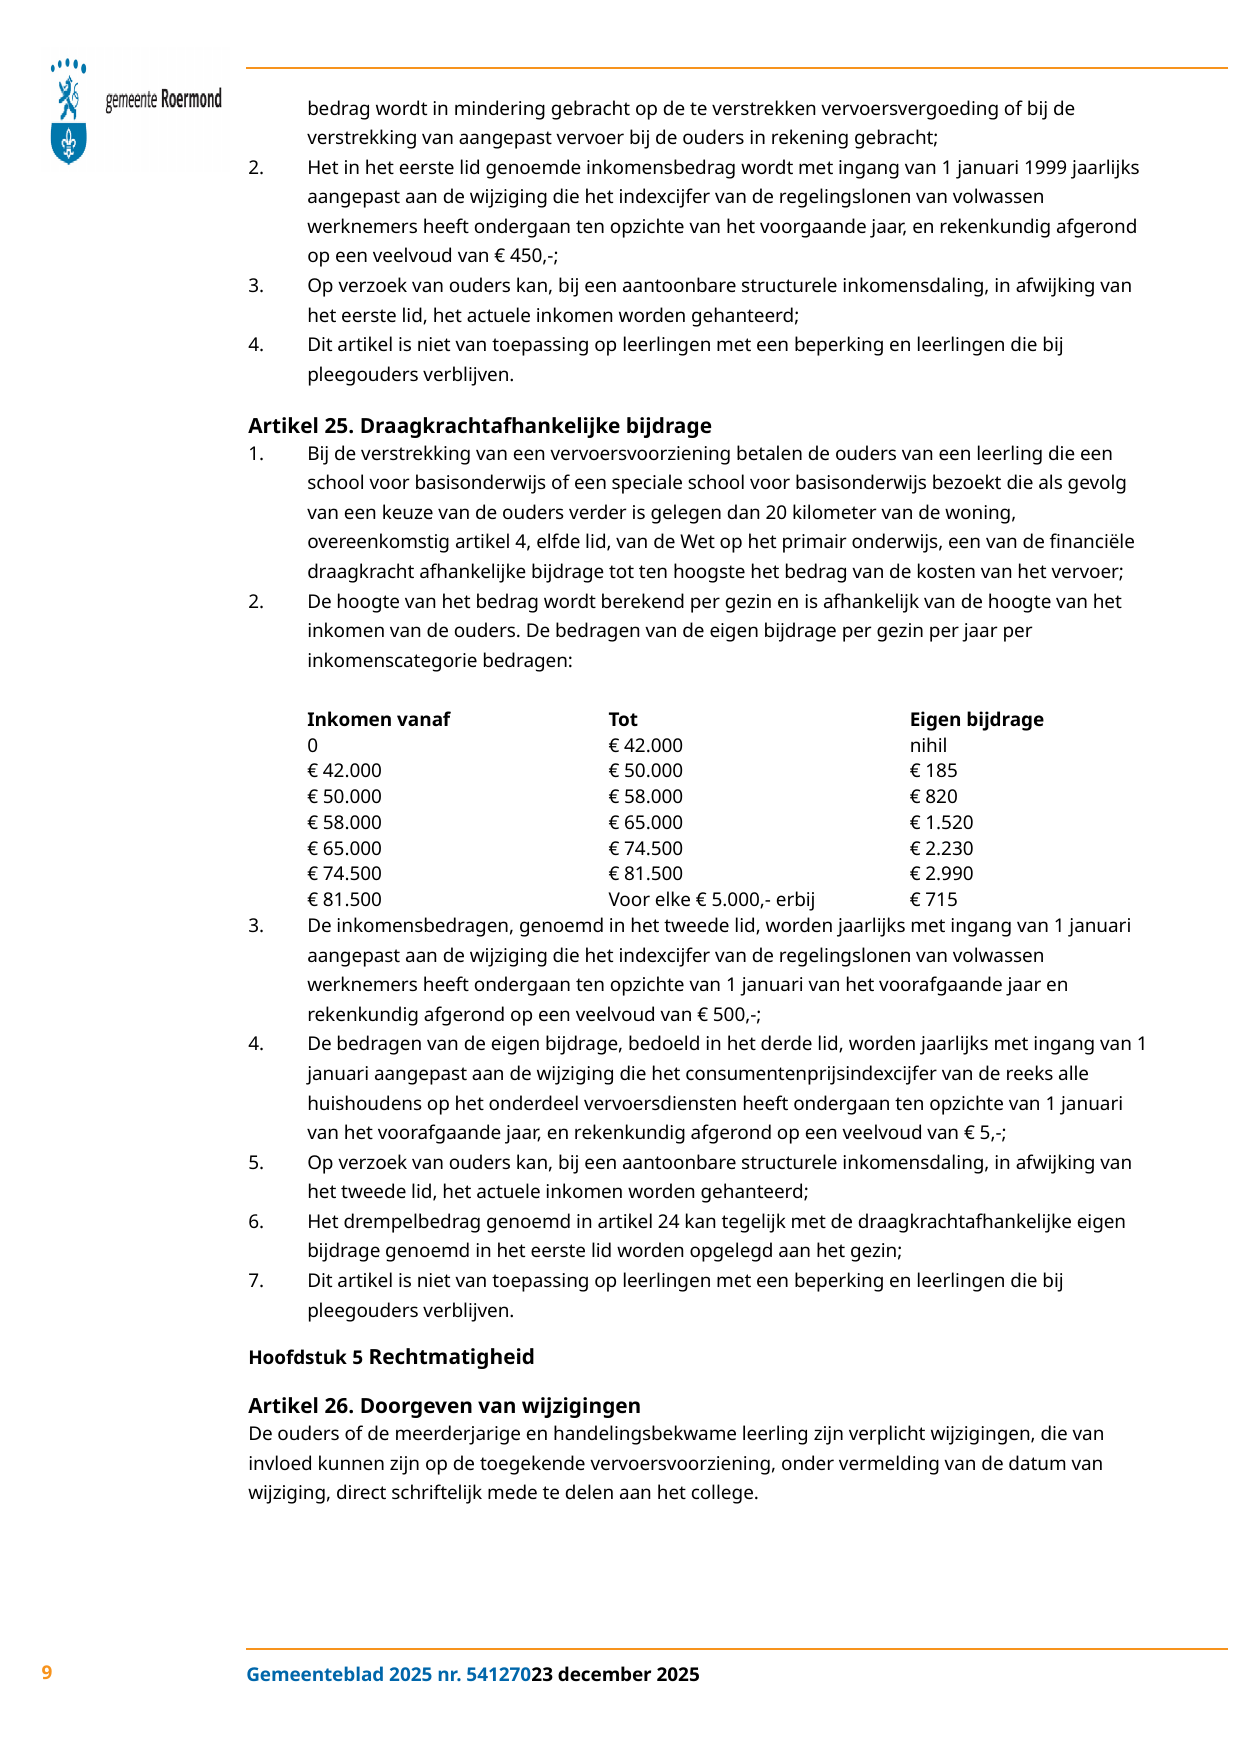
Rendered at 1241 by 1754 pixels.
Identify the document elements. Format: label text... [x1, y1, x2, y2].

table_header Tot [608, 706, 909, 732]
list Bij de verstrekking van een vervoersvoorziening betalen de ouders van een leerling die een school voor basisonderwijs of een speciale school voor basisonderwijs bezoekt die als gevolg van een keuze van de ouders verder is gelegen dan 20 kilometer van de woning, overeenkomstig artikel 4, elfde lid, van de Wet op het primair onderwijs, een van de financiële draagkracht afhankelijke bijdrage tot ten hoogste het bedrag van de kosten van het vervoer; [248, 440, 1152, 584]
list Het drempelbedrag genoemd in artikel 24 kan tegelijk met de draagkrachtafhankelijke eigen bijdrage genoemd in het eerste lid worden opgelegd aan het gezin; [248, 1208, 1152, 1263]
table_cell € 74.500 [307, 861, 608, 886]
list Op verzoek van ouders kan, bij een aantoonbare structurele inkomensdaling, in afwijking van het tweede lid, het actuele inkomen worden gehanteerd; [248, 1149, 1152, 1204]
table_cell € 2.990 [910, 861, 1211, 886]
table_header Inkomen vanaf [307, 706, 608, 732]
text De ouders of de meerderjarige en handelingsbekwame leerling zijn verplicht wijzigingen, die van invloed kunnen zijn op de toegekende vervoersvoorziening, onder vermelding van de datum van wijziging, direct schriftelijk mede te delen aan het college. [248, 1420, 1152, 1505]
picture [41, 47, 231, 172]
list Dit artikel is niet van toepassing op leerlingen met een beperking en leerlingen die bij pleegouders verblijven. [248, 1267, 1152, 1322]
table_cell € 185 [910, 758, 1211, 783]
text Hoofdstuk 5 Rechtmatigheid [248, 1342, 1152, 1371]
table_cell € 58.000 [608, 784, 909, 809]
table_cell nihil [910, 732, 1211, 758]
list Op verzoek van ouders kan, bij een aantoonbare structurele inkomensdaling, in afwijking van het eerste lid, het actuele inkomen worden gehanteerd; [248, 272, 1152, 328]
table_cell € 2.230 [910, 835, 1211, 861]
table_cell € 65.000 [307, 835, 608, 861]
table_cell 0 [307, 732, 608, 758]
table_cell € 42.000 [608, 732, 909, 758]
list De hoogte van het bedrag wordt berekend per gezin en is afhankelijk van de hoogte van het inkomen van de ouders. De bedragen van de eigen bijdrage per gezin per jaar per inkomenscategorie bedragen: [248, 588, 1152, 673]
list De inkomensbedragen, genoemd in het tweede lid, worden jaarlijks met ingang van 1 januari aangepast aan de wijziging die het indexcijfer van de regelingslonen van volwassen werknemers heeft ondergaan ten opzichte van 1 januari van het voorafgaande jaar en rekenkundig afgerond op een veelvoud van € 500,-; [248, 912, 1152, 1027]
table_cell € 74.500 [608, 835, 909, 861]
table_cell € 820 [910, 784, 1211, 809]
table_cell € 715 [910, 886, 1211, 912]
table_cell € 65.000 [608, 809, 909, 835]
list bedrag wordt in mindering gebracht op de te verstrekken vervoersvergoeding of bij de verstrekking van aangepast vervoer bij de ouders in rekening gebracht; [248, 95, 1152, 150]
text Artikel 26. Doorgeven van wijzigingen [248, 1392, 1152, 1420]
list Het in het eerste lid genoemde inkomensbedrag wordt met ingang van 1 januari 1999 jaarlijks aangepast aan de wijziging die het indexcijfer van de regelingslonen van volwassen werknemers heeft ondergaan ten opzichte van het voorgaande jaar, en rekenkundig afgerond op een veelvoud van € 450,-; [248, 154, 1152, 268]
list De bedragen van de eigen bijdrage, bedoeld in het derde lid, worden jaarlijks met ingang van 1 januari aangepast aan de wijziging die het consumentenprijsindexcijfer van de reeks alle huishoudens op het onderdeel vervoersdiensten heeft ondergaan ten opzichte van 1 januari van het voorafgaande jaar, en rekenkundig afgerond op een veelvoud van € 5,-; [248, 1031, 1152, 1145]
table_cell Voor elke € 5.000,- erbij [608, 886, 909, 912]
table_cell € 50.000 [307, 784, 608, 809]
table_cell € 81.500 [608, 861, 909, 886]
table_cell € 1.520 [910, 809, 1211, 835]
text Artikel 25. Draagkrachtafhankelijke bijdrage [248, 411, 1152, 440]
table_cell € 42.000 [307, 758, 608, 783]
list Dit artikel is niet van toepassing op leerlingen met een beperking en leerlingen die bij pleegouders verblijven. [248, 331, 1152, 387]
table_cell € 50.000 [608, 758, 909, 783]
table_cell € 81.500 [307, 886, 608, 912]
table_header Eigen bijdrage [910, 706, 1211, 732]
table_cell € 58.000 [307, 809, 608, 835]
